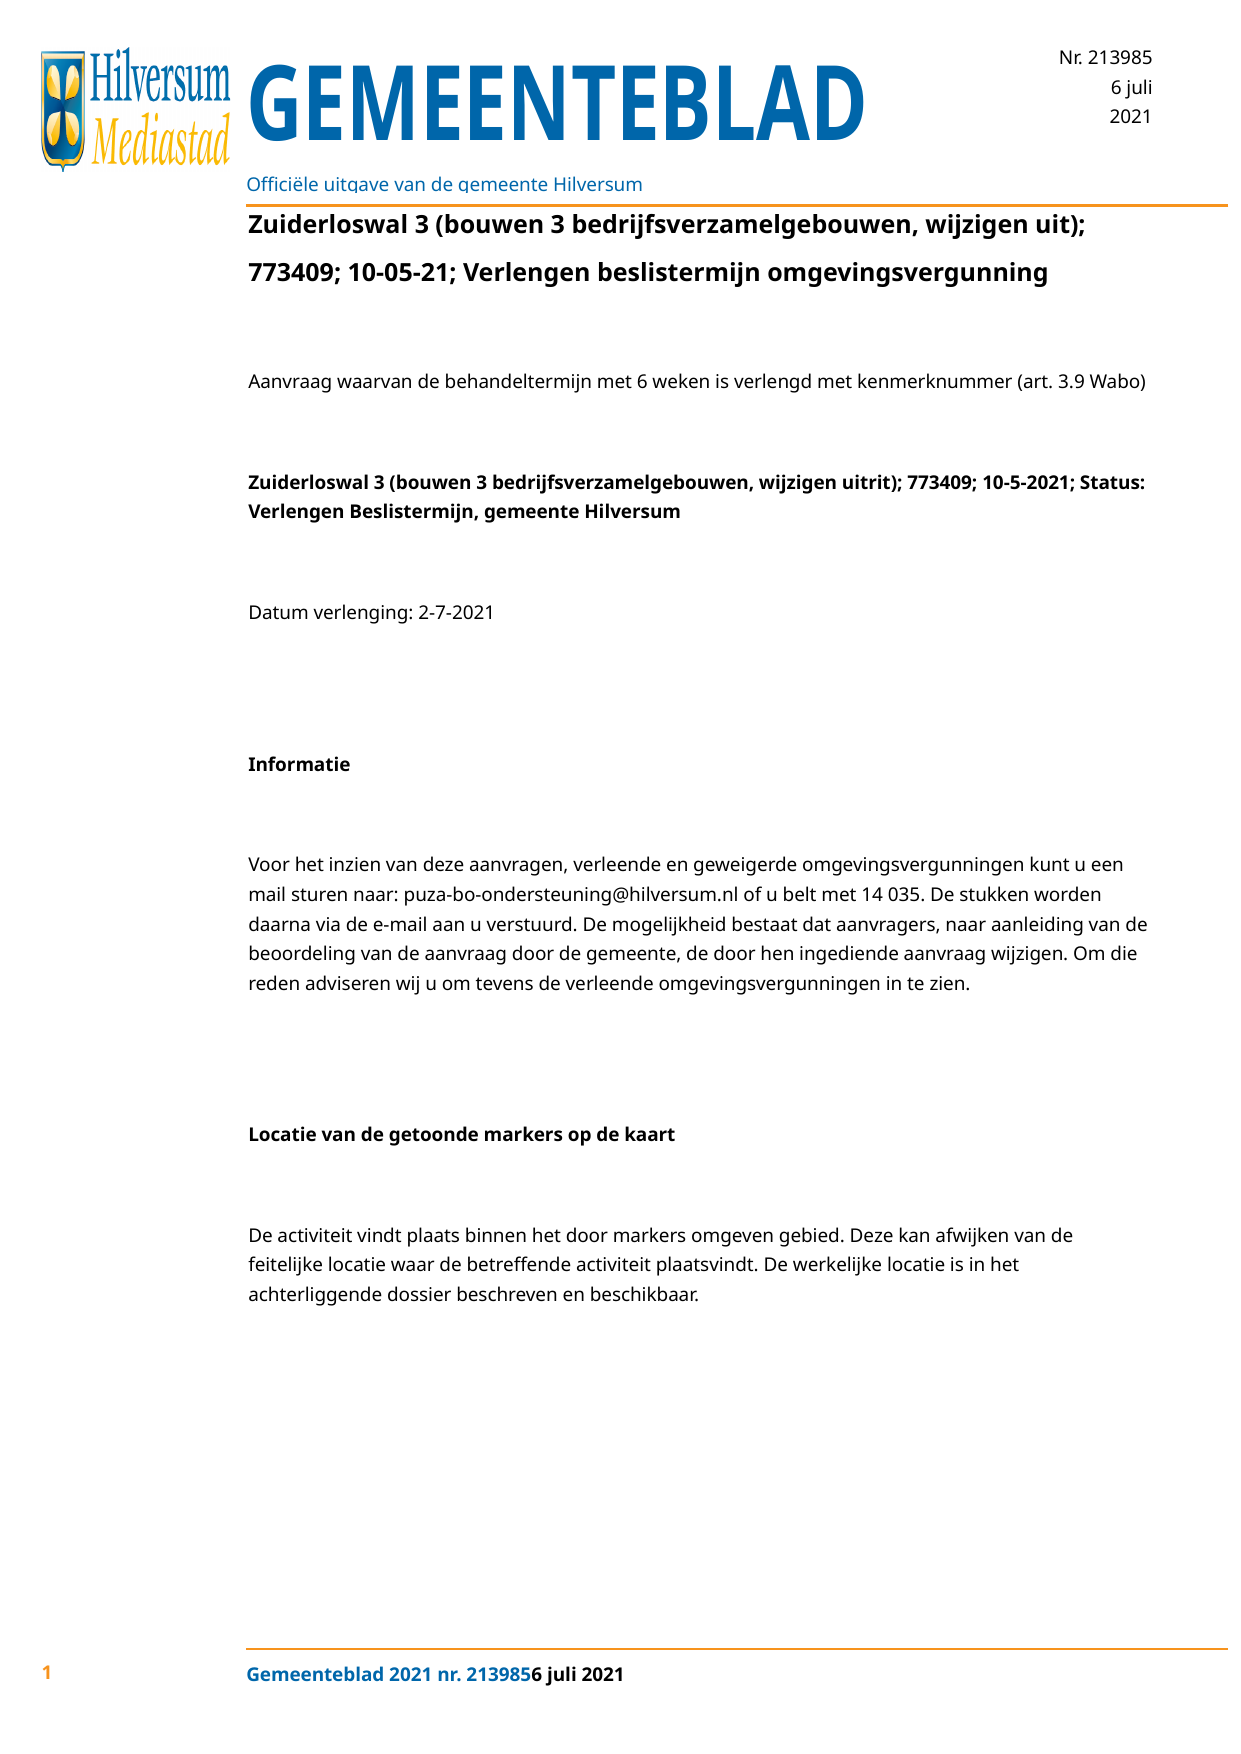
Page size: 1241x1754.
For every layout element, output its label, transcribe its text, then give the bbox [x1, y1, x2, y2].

text Voor het inzien van deze aanvragen, verleende en geweigerde omgevingsvergunningen kunt u een mail sturen naar: puza-bo-ondersteuning@hilversum.nl of u belt met 14 035. De stukken worden daarna via de e-mail aan u verstuurd. De mogelijkheid bestaat dat aanvragers, naar aanleiding van de beoordeling van de aanvraag door de gemeente, de door hen ingediende aanvraag wijzigen. Om die reden adviseren wij u om tevens de verleende omgevingsvergunningen in te zien. [248, 852, 1152, 996]
text Zuiderloswal 3 (bouwen 3 bedrijfsverzamelgebouwen, wijzigen uit); 773409; 10-05-21; Verlengen beslistermijn omgevingsvergunning [248, 207, 1152, 288]
text Informatie [248, 751, 1152, 777]
text De activiteit vindt plaats binnen het door markers omgeven gebied. Deze kan afwijken van de feitelijke locatie waar de betreffende activiteit plaatsvindt. De werkelijke locatie is in het achterliggende dossier beschreven en beschikbaar. [248, 1222, 1152, 1307]
text Aanvraag waarvan de behandeltermijn met 6 weken is verlengd met kenmerknummer (art. 3.9 Wabo) [248, 368, 1152, 394]
text Locatie van de getoonde markers op de kaart [248, 1121, 1152, 1147]
picture [41, 47, 231, 172]
text Datum verlenging: 2-7-2021 [248, 599, 1152, 625]
text Zuiderloswal 3 (bouwen 3 bedrijfsverzamelgebouwen, wijzigen uitrit); 773409; 10-5-2021; Status: Verlengen Beslistermijn, gemeente Hilversum [248, 469, 1152, 524]
